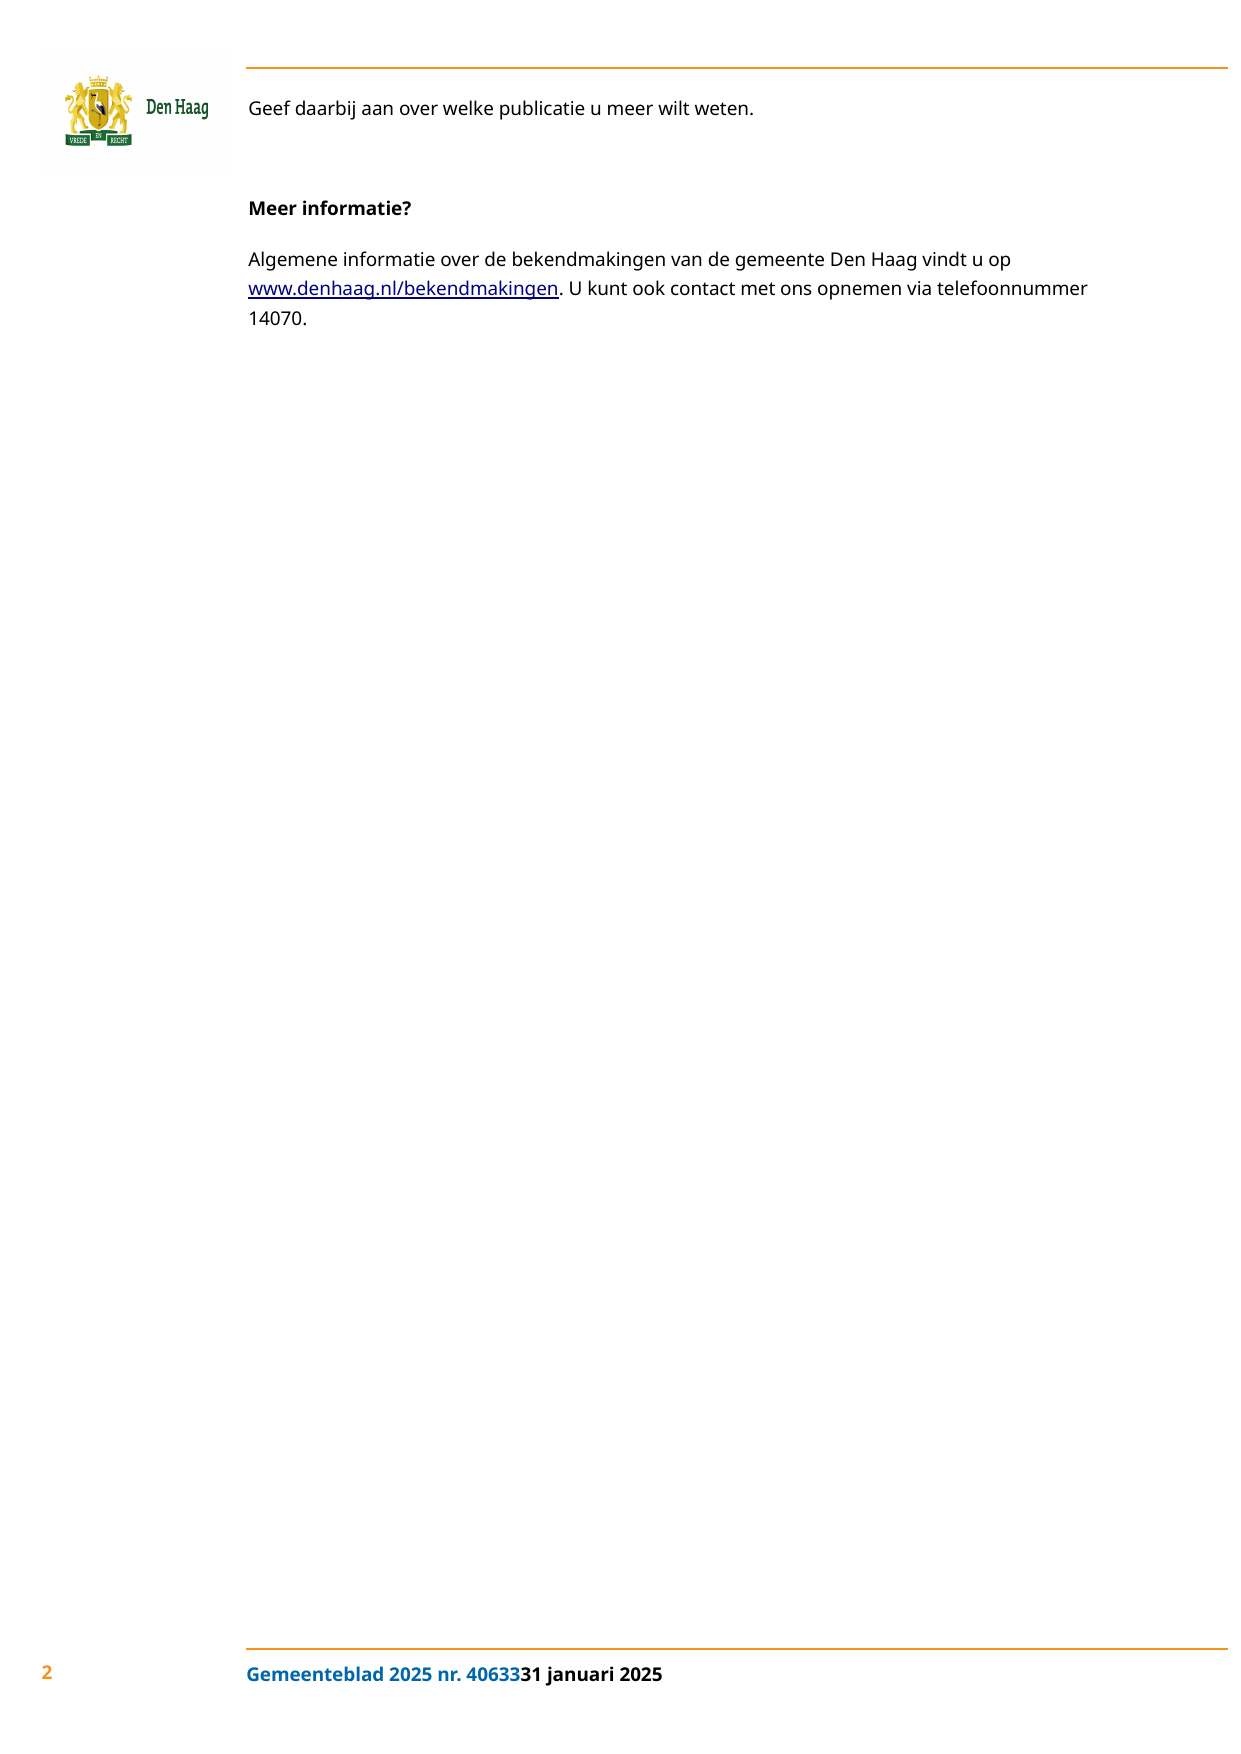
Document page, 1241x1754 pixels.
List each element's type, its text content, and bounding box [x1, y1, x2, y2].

text Geef daarbij aan over welke publicatie u meer wilt weten. [248, 95, 1152, 121]
text Algemene informatie over de bekendmakingen van de gemeente Den Haag vindt u op www.denhaag.nl/bekendmakingen. U kunt ook contact met ons opnemen via telefoonnummer 14070. [248, 246, 1152, 331]
picture [41, 47, 231, 172]
text Meer informatie? [248, 196, 1152, 221]
